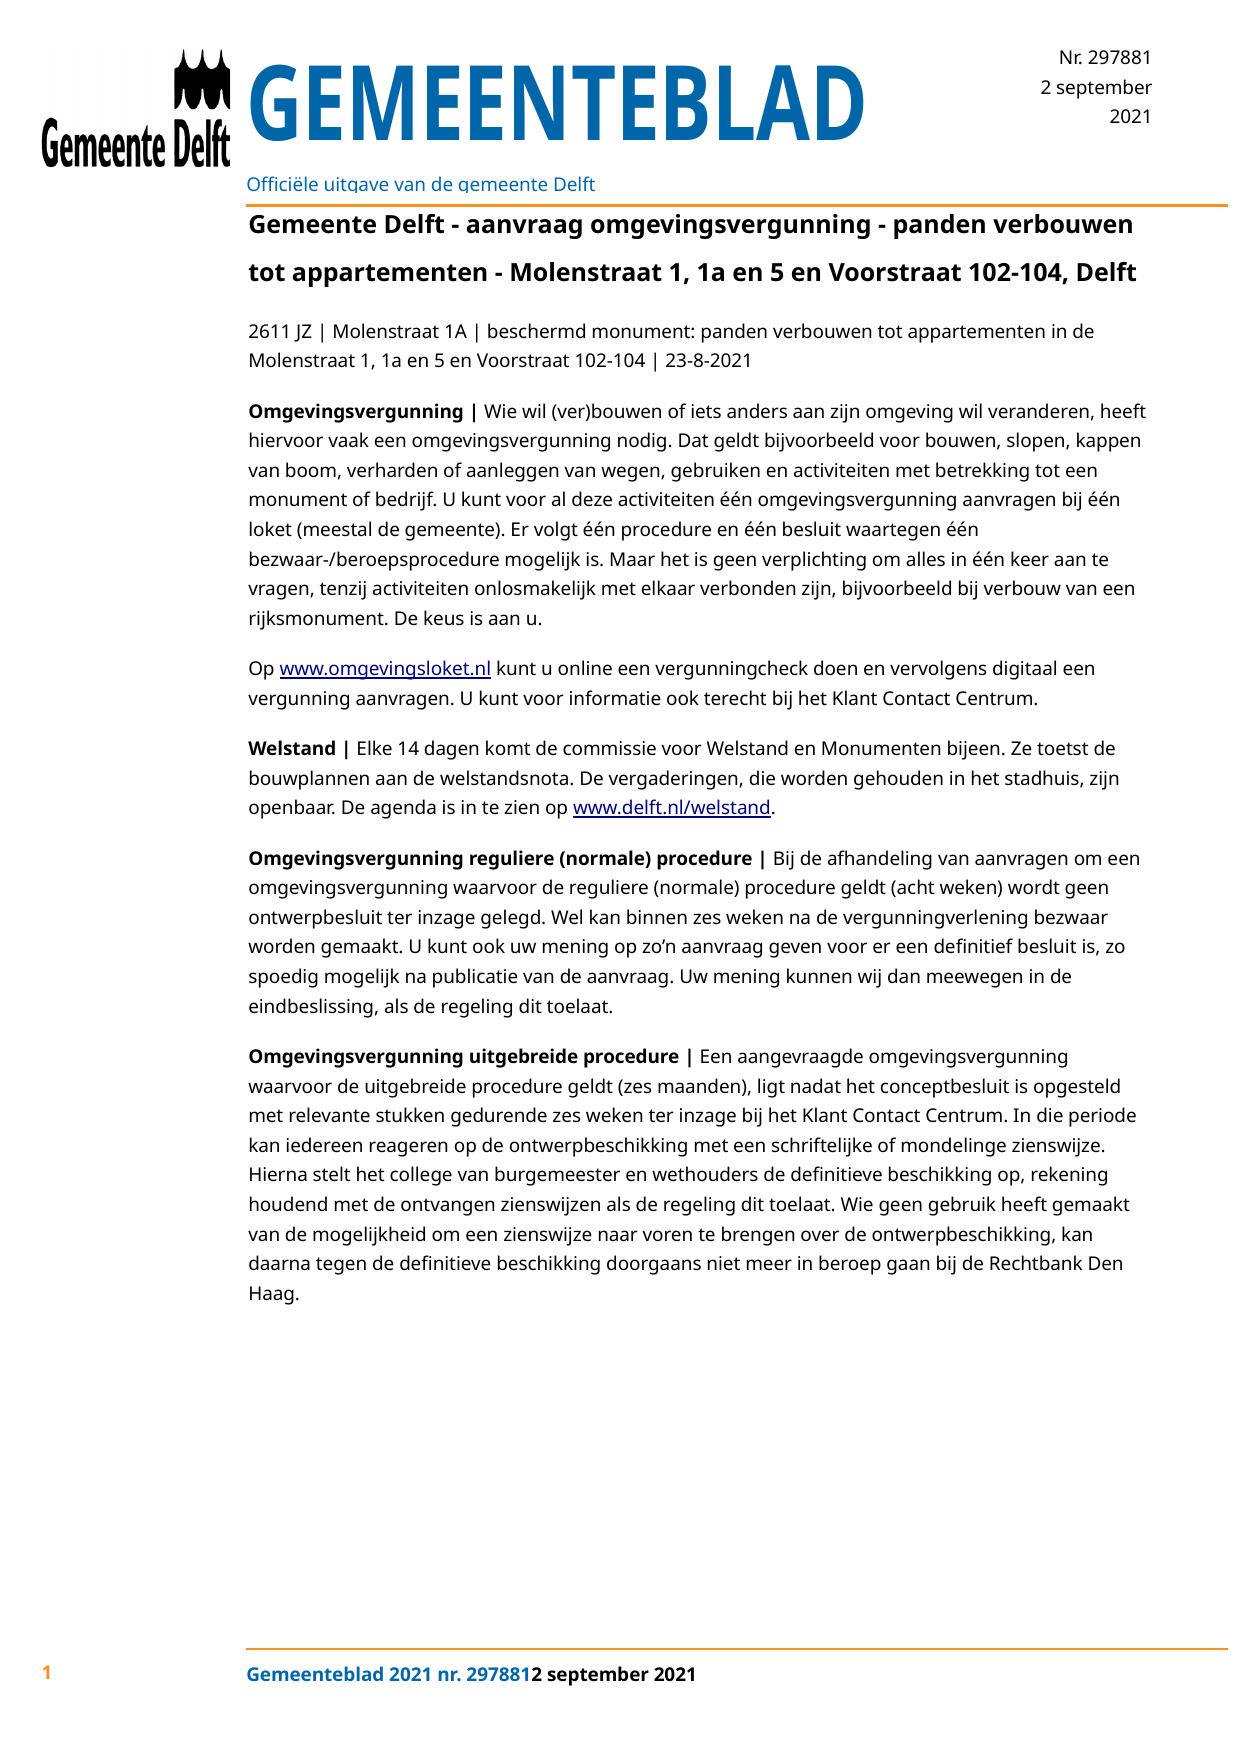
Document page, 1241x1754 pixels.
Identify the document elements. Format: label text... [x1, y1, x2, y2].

picture [41, 47, 231, 172]
text Omgevingsvergunning uitgebreide procedure | Een aangevraagde omgevingsvergunning waarvoor de uitgebreide procedure geldt (zes maanden), ligt nadat het conceptbesluit is opgesteld met relevante stukken gedurende zes weken ter inzage bij het Klant Contact Centrum. In die periode kan iedereen reageren op de ontwerpbeschikking met een schriftelijke of mondelinge zienswijze. Hierna stelt het college van burgemeester en wethouders de definitieve beschikking op, rekening houdend met de ontvangen zienswijzen als de regeling dit toelaat. Wie geen gebruik heeft gemaakt van de mogelijkheid om een zienswijze naar voren te brengen over de ontwerpbeschikking, kan daarna tegen de definitieve beschikking doorgaans niet meer in beroep gaan bij de Rechtbank Den Haag. [248, 1043, 1152, 1306]
text 2611 JZ | Molenstraat 1A | beschermd monument: panden verbouwen tot appartementen in de Molenstraat 1, 1a en 5 en Voorstraat 102-104 | 23-8-2021 [248, 318, 1152, 373]
text Welstand | Elke 14 dagen komt de commissie voor Welstand en Monumenten bijeen. Ze toetst de bouwplannen aan de welstandsnota. De vergaderingen, die worden gehouden in het stadhuis, zijn openbaar. De agenda is in te zien op www.delft.nl/welstand. [248, 735, 1152, 820]
text Omgevingsvergunning reguliere (normale) procedure | Bij de afhandeling van aanvragen om een omgevingsvergunning waarvoor de reguliere (normale) procedure geldt (acht weken) wordt geen ontwerpbesluit ter inzage gelegd. Wel kan binnen zes weken na de vergunningverlening bezwaar worden gemaakt. U kunt ook uw mening op zo’n aanvraag geven voor er een definitief besluit is, zo spoedig mogelijk na publicatie van de aanvraag. Uw mening kunnen wij dan meewegen in de eindbeslissing, als de regeling dit toelaat. [248, 845, 1152, 1019]
text Gemeente Delft - aanvraag omgevingsvergunning - panden verbouwen tot appartementen - Molenstraat 1, 1a en 5 en Voorstraat 102-104, Delft [248, 207, 1152, 288]
text Op www.omgevingsloket.nl kunt u online een vergunningcheck doen en vervolgens digitaal een vergunning aanvragen. U kunt voor informatie ook terecht bij het Klant Contact Centrum. [248, 655, 1152, 711]
text Omgevingsvergunning | Wie wil (ver)bouwen of iets anders aan zijn omgeving wil veranderen, heeft hiervoor vaak een omgevingsvergunning nodig. Dat geldt bijvoorbeeld voor bouwen, slopen, kappen van boom, verharden of aanleggen van wegen, gebruiken en activiteiten met betrekking tot een monument of bedrijf. U kunt voor al deze activiteiten één omgevingsvergunning aanvragen bij één loket (meestal de gemeente). Er volgt één procedure en één besluit waartegen één bezwaar-/beroepsprocedure mogelijk is. Maar het is geen verplichting om alles in één keer aan te vragen, tenzij activiteiten onlosmakelijk met elkaar verbonden zijn, bijvoorbeeld bij verbouw van een rijksmonument. De keus is aan u. [248, 398, 1152, 631]
